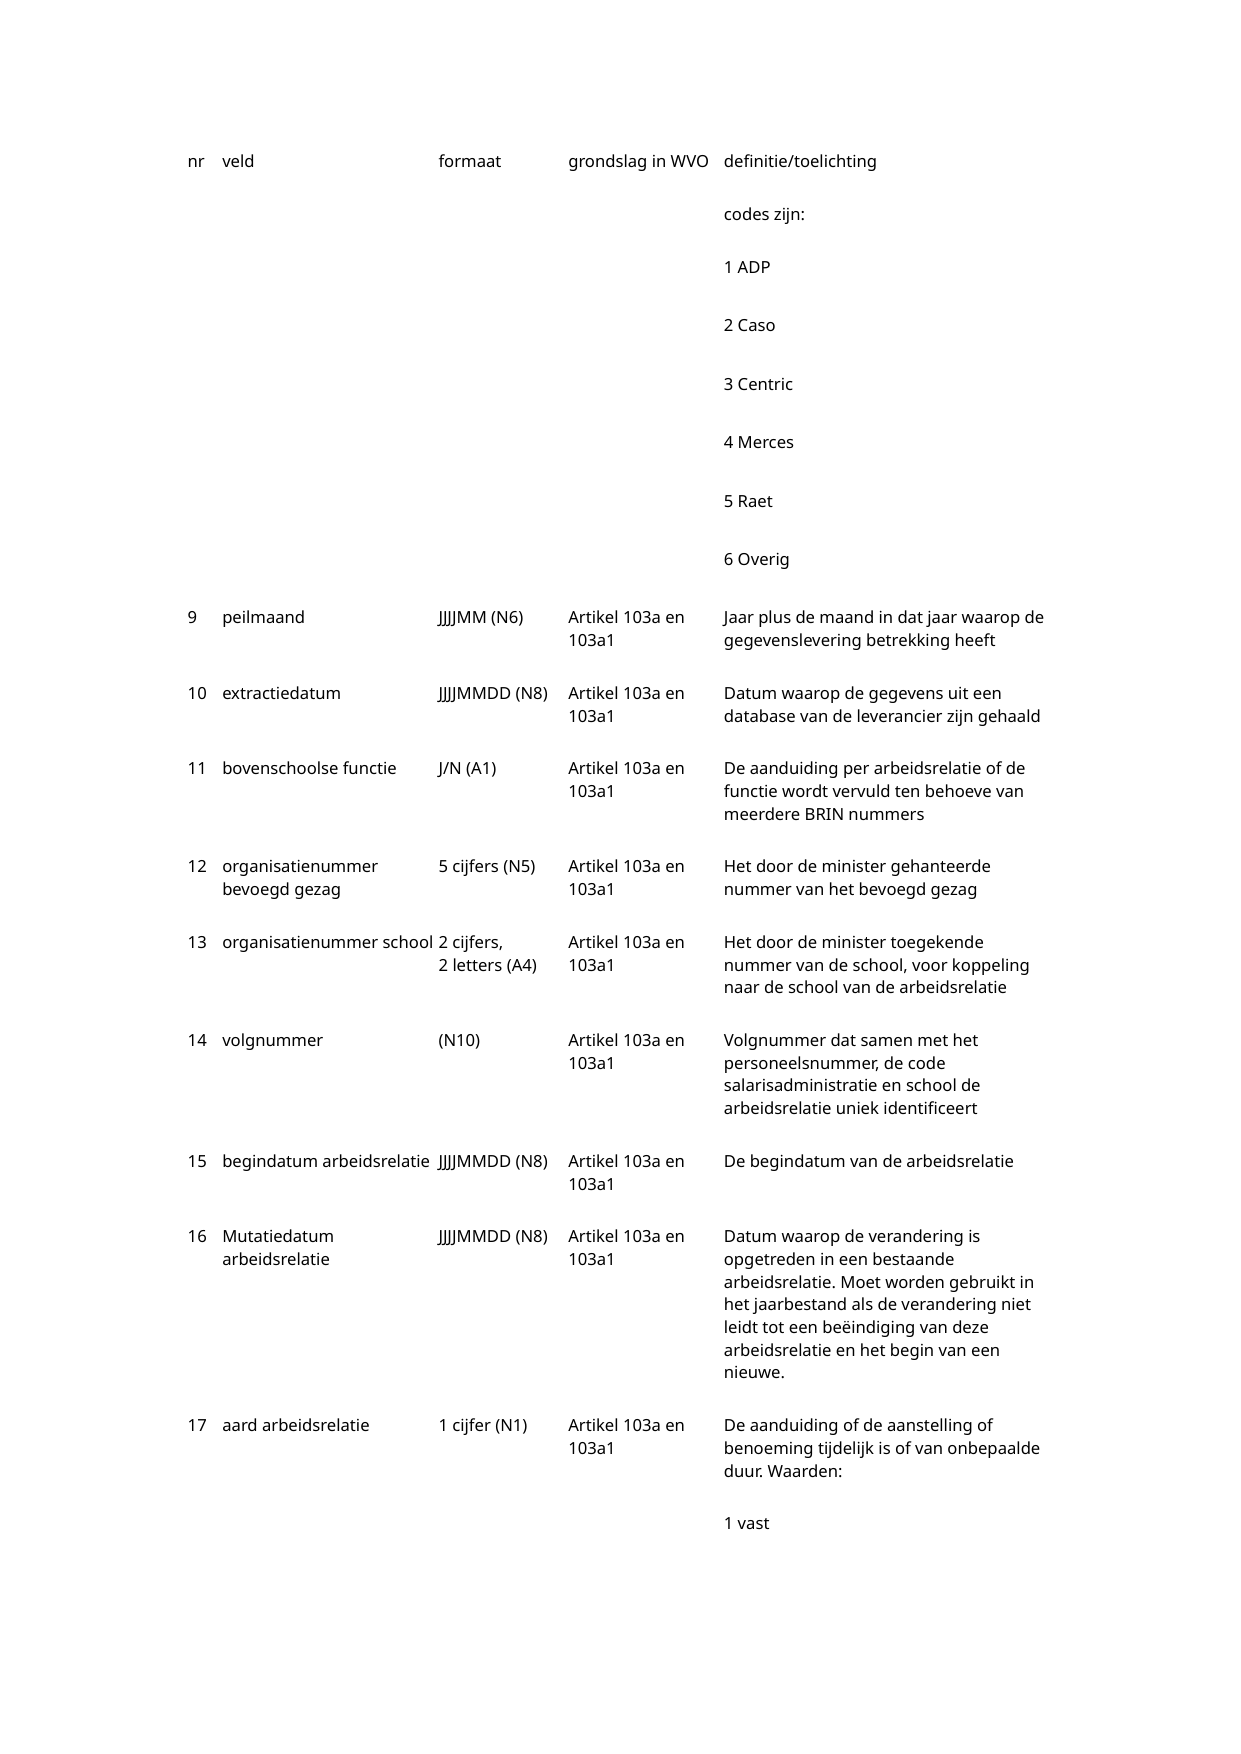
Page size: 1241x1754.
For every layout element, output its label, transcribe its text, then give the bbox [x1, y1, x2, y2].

table_cell [188, 489, 222, 548]
table_cell (N10) [438, 1029, 568, 1149]
table_header definitie/toelichting [724, 150, 1053, 203]
table_cell 11 [188, 757, 222, 855]
table_cell [438, 203, 568, 255]
table_cell [438, 489, 568, 548]
table_cell Artikel 103a en 103a1 [568, 1414, 724, 1512]
table_cell 2 cijfers, 2 letters (A4) [438, 930, 568, 1028]
table_cell 15 [188, 1149, 222, 1225]
table_cell Artikel 103a en 103a1 [568, 757, 724, 855]
table_header veld [222, 150, 438, 203]
table_cell Artikel 103a en 103a1 [568, 681, 724, 757]
table_cell [568, 203, 724, 255]
table_cell [568, 431, 724, 489]
table_cell [568, 1512, 724, 1570]
table_cell De begindatum van de arbeidsrelatie [724, 1149, 1053, 1225]
table_cell [568, 548, 724, 606]
table_cell [222, 372, 438, 431]
table_cell [188, 255, 222, 314]
table_cell [568, 314, 724, 372]
table_cell [438, 431, 568, 489]
table_cell [568, 255, 724, 314]
table_cell JJJJMMDD (N8) [438, 681, 568, 757]
table_cell [222, 314, 438, 372]
table_cell peilmaand [222, 606, 438, 681]
table_cell [188, 431, 222, 489]
table_cell 13 [188, 930, 222, 1028]
table_cell 6 Overig [724, 548, 1053, 606]
table_cell Jaar plus de maand in dat jaar waarop de gegevenslevering betrekking heeft [724, 606, 1053, 681]
table_cell [222, 548, 438, 606]
table_cell 12 [188, 855, 222, 930]
table_cell begindatum arbeidsrelatie [222, 1149, 438, 1225]
table_cell JJJJMM (N6) [438, 606, 568, 681]
table_cell Artikel 103a en 103a1 [568, 930, 724, 1028]
table_cell [188, 203, 222, 255]
table_cell extractiedatum [222, 681, 438, 757]
table_cell Volgnummer dat samen met het personeelsnummer, de code salarisadministratie en school de arbeidsrelatie uniek identificeert [724, 1029, 1053, 1149]
table_cell JJJJMMDD (N8) [438, 1225, 568, 1414]
table_cell 17 [188, 1414, 222, 1512]
table_cell 1 cijfer (N1) [438, 1414, 568, 1512]
table_cell [188, 1512, 222, 1570]
table_cell JJJJMMDD (N8) [438, 1149, 568, 1225]
table_cell De aanduiding per arbeidsrelatie of de functie wordt vervuld ten behoeve van meerdere BRIN nummers [724, 757, 1053, 855]
table_cell De aanduiding of de aanstelling of benoeming tijdelijk is of van onbepaalde duur. Waarden: [724, 1414, 1053, 1512]
table_cell [438, 255, 568, 314]
table_cell 16 [188, 1225, 222, 1414]
table_cell 1 vast [724, 1512, 1053, 1570]
table_cell Datum waarop de verandering is opgetreden in een bestaande arbeidsrelatie. Moet worden gebruikt in het jaarbestand als de verandering niet leidt tot een beëindiging van deze arbeidsrelatie en het begin van een nieuwe. [724, 1225, 1053, 1414]
table_cell 4 Merces [724, 431, 1053, 489]
table_cell Datum waarop de gegevens uit een database van de leverancier zijn gehaald [724, 681, 1053, 757]
table_cell aard arbeidsrelatie [222, 1414, 438, 1512]
table_cell J/N (A1) [438, 757, 568, 855]
table_cell 3 Centric [724, 372, 1053, 431]
table_cell [188, 372, 222, 431]
table_cell Artikel 103a en 103a1 [568, 1029, 724, 1149]
table_cell [568, 489, 724, 548]
table_cell Artikel 103a en 103a1 [568, 606, 724, 681]
table_cell Artikel 103a en 103a1 [568, 1149, 724, 1225]
table_cell [222, 431, 438, 489]
table_header nr [188, 150, 222, 203]
table_cell Artikel 103a en 103a1 [568, 855, 724, 930]
table_cell [222, 489, 438, 548]
table_cell 2 Caso [724, 314, 1053, 372]
table_cell 10 [188, 681, 222, 757]
table_cell organisatienummer bevoegd gezag [222, 855, 438, 930]
table_cell 1 ADP [724, 255, 1053, 314]
table_cell 9 [188, 606, 222, 681]
table_cell 14 [188, 1029, 222, 1149]
table_cell [222, 1512, 438, 1570]
table_cell 5 cijfers (N5) [438, 855, 568, 930]
table_cell codes zijn: [724, 203, 1053, 255]
table_cell volgnummer [222, 1029, 438, 1149]
table_cell [222, 255, 438, 314]
table_cell [438, 548, 568, 606]
table_header formaat [438, 150, 568, 203]
table_cell bovenschoolse functie [222, 757, 438, 855]
table_cell [568, 372, 724, 431]
table_cell Het door de minister gehanteerde nummer van het bevoegd gezag [724, 855, 1053, 930]
table_cell Het door de minister toegekende nummer van de school, voor koppeling naar de school van de arbeidsrelatie [724, 930, 1053, 1028]
table_cell [188, 314, 222, 372]
table_cell [438, 1512, 568, 1570]
table_cell Mutatiedatum arbeidsrelatie [222, 1225, 438, 1414]
table_cell [438, 372, 568, 431]
table_cell Artikel 103a en 103a1 [568, 1225, 724, 1414]
table_cell [438, 314, 568, 372]
table_cell [222, 203, 438, 255]
table_header grondslag in WVO [568, 150, 724, 203]
table_cell organisatienummer school [222, 930, 438, 1028]
table_cell 5 Raet [724, 489, 1053, 548]
table_cell [188, 548, 222, 606]
